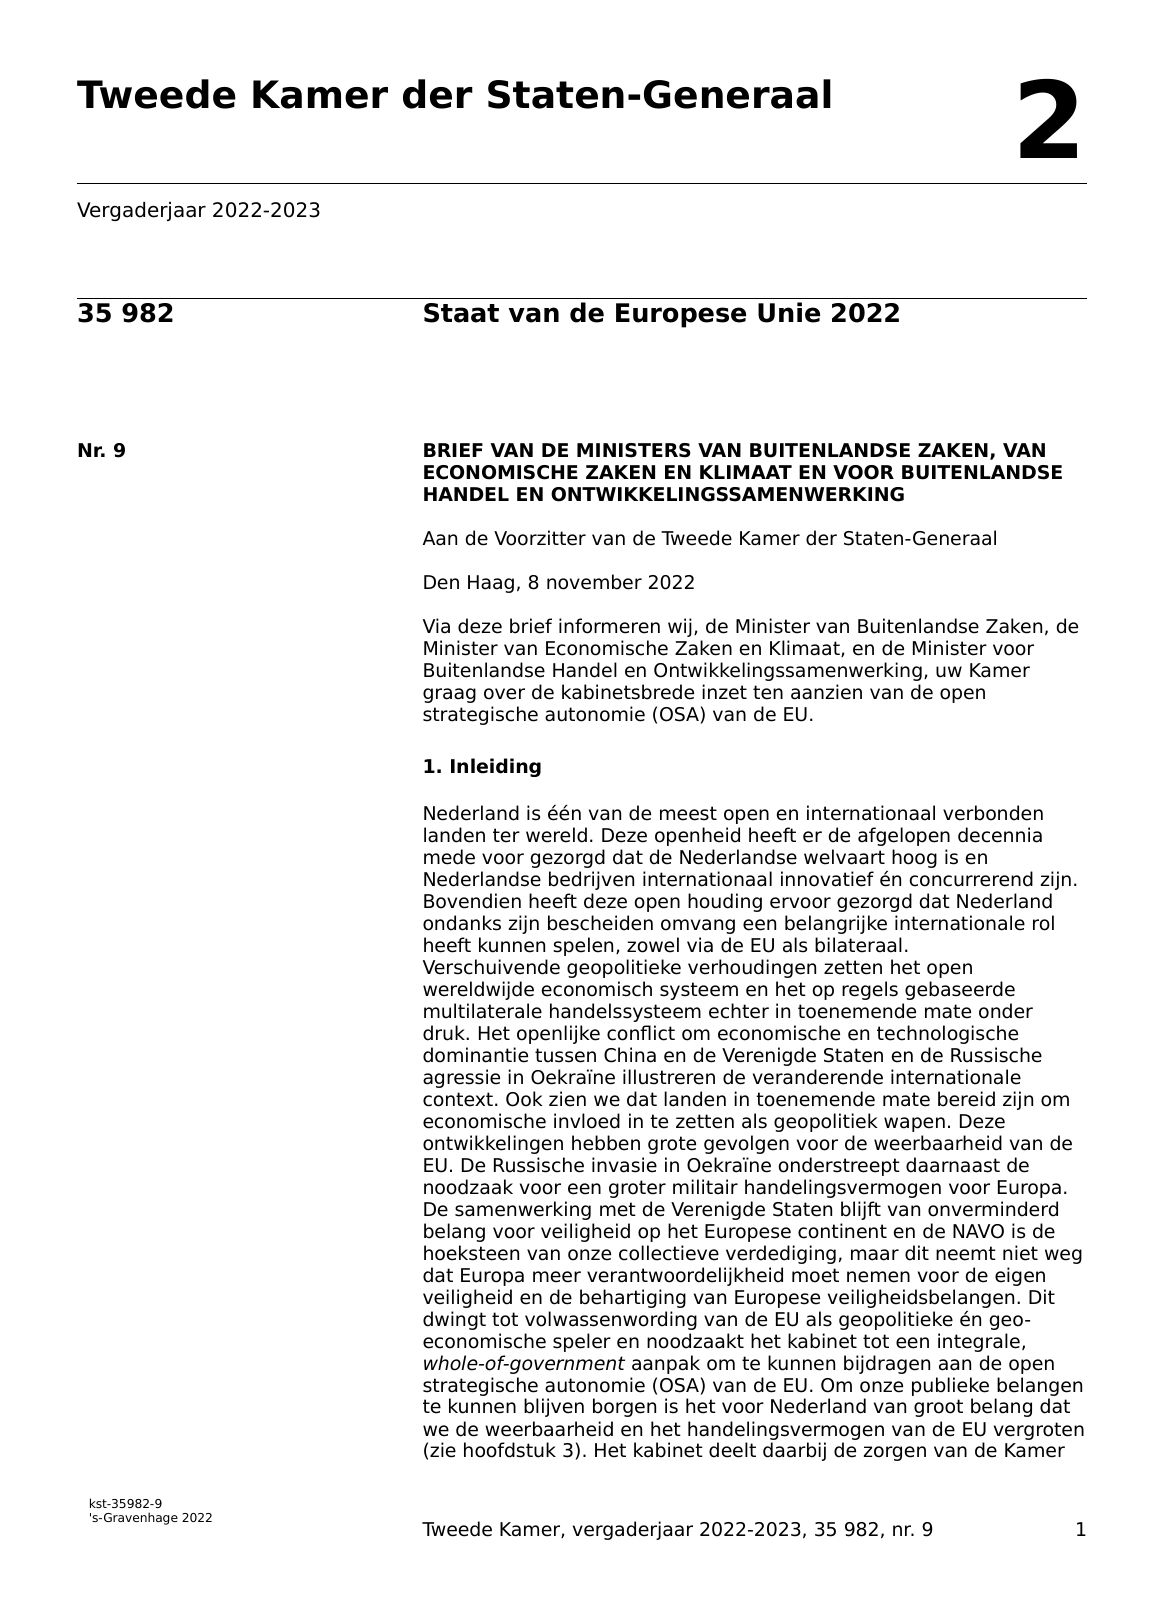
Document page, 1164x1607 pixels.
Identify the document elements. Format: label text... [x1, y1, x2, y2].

table_cell Vergaderjaar 2022-2023 [77, 184, 1087, 298]
text Nederland is één van de meest open en internationaal verbonden landen ter wereld. Deze openheid heeft er de afgelopen decennia mede voor gezorgd dat de Nederlandse welvaart hoog is en Nederlandse bedrijven internationaal innovatief én concurrerend zijn. Bovendien heeft deze open houding ervoor gezorgd dat Nederland ondanks zijn bescheiden omvang een belangrijke internationale rol heeft kunnen spelen, zowel via de EU als bilateraal. [422, 803, 1087, 957]
subtitle 35 982 Staat van de Europese Unie 2022 [77, 299, 1087, 329]
table_header 2 [886, 59, 1087, 183]
text Aan de Voorzitter van de Tweede Kamer der Staten-Generaal [422, 528, 1087, 550]
text Den Haag, 8 november 2022 [422, 572, 1087, 594]
text kst-35982-9 [88, 1497, 323, 1511]
text Via deze brief informeren wij, de Minister van Buitenlandse Zaken, de Minister van Economische Zaken en Klimaat, en de Minister voor Buitenlandse Handel en Ontwikkelingssamenwerking, uw Kamer graag over de kabinetsbrede inzet ten aanzien van de open strategische autonomie (OSA) van de EU. [422, 616, 1087, 726]
table_header Tweede Kamer der Staten-Generaal [77, 59, 886, 183]
subtitle 1. Inleiding [422, 756, 1087, 778]
subtitle Nr. 9 BRIEF VAN DE MINISTERS VAN BUITENLANDSE ZAKEN, VAN ECONOMISCHE ZAKEN EN KLIMAAT EN VOOR BUITENLANDSE HANDEL EN ONTWIKKELINGSSAMENWERKING [77, 440, 1087, 506]
text Verschuivende geopolitieke verhoudingen zetten het open wereldwijde economisch systeem en het op regels gebaseerde multilaterale handelssysteem echter in toenemende mate onder druk. Het openlijke conflict om economische en technologische dominantie tussen China en de Verenigde Staten en de Russische agressie in Oekraïne illustreren de veranderende internationale context. Ook zien we dat landen in toenemende mate bereid zijn om economische invloed in te zetten als geopolitiek wapen. Deze ontwikkelingen hebben grote gevolgen voor de weerbaarheid van de EU. De Russische invasie in Oekraïne onderstreept daarnaast de noodzaak voor een groter militair handelingsvermogen voor Europa. De samenwerking met de Verenigde Staten blijft van onverminderd belang voor veiligheid op het Europese continent en de NAVO is de hoeksteen van onze collectieve verdediging, maar dit neemt niet weg dat Europa meer verantwoordelijkheid moet nemen voor de eigen veiligheid en de behartiging van Europese veiligheidsbelangen. Dit dwingt tot volwassenwording van de EU als geopolitieke én geo-economische speler en noodzaakt het kabinet tot een integrale, whole-of-government aanpak om te kunnen bijdragen aan de open strategische autonomie (OSA) van de EU. Om onze publieke belangen te kunnen blijven borgen is het voor Nederland van groot belang dat we de weerbaarheid en het handelingsvermogen van de EU vergroten (zie hoofdstuk 3). Het kabinet deelt daarbij de zorgen van de Kamer [422, 957, 1087, 1462]
text 's-Gravenhage 2022 [88, 1511, 323, 1525]
